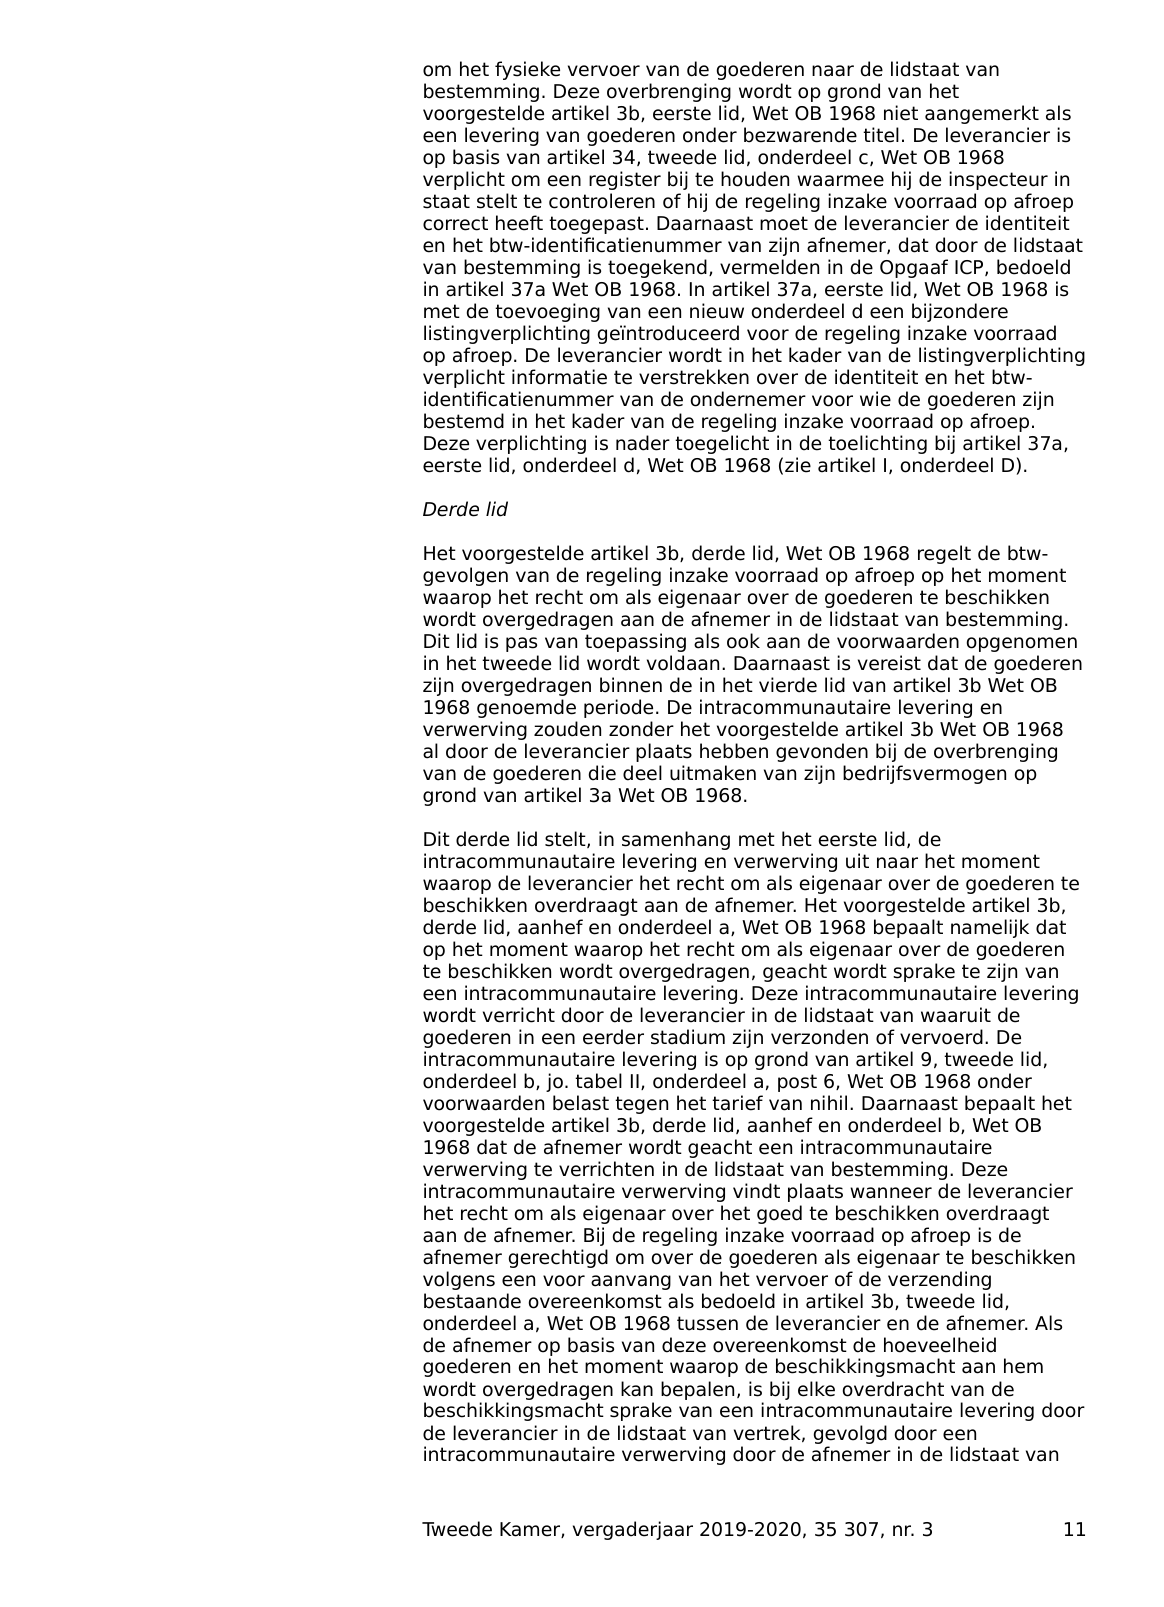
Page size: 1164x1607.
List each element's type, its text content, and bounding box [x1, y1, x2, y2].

text Dit derde lid stelt, in samenhang met het eerste lid, de intracommunautaire levering en verwerving uit naar het moment waarop de leverancier het recht om als eigenaar over de goederen te beschikken overdraagt aan de afnemer. Het voorgestelde artikel 3b, derde lid, aanhef en onderdeel a, Wet OB 1968 bepaalt namelijk dat op het moment waarop het recht om als eigenaar over de goederen te beschikken wordt overgedragen, geacht wordt sprake te zijn van een intracommunautaire levering. Deze intracommunautaire levering wordt verricht door de leverancier in de lidstaat van waaruit de goederen in een eerder stadium zijn verzonden of vervoerd. De intracommunautaire levering is op grond van artikel 9, tweede lid, onderdeel b, jo. tabel II, onderdeel a, post 6, Wet OB 1968 onder voorwaarden belast tegen het tarief van nihil. Daarnaast bepaalt het voorgestelde artikel 3b, derde lid, aanhef en onderdeel b, Wet OB 1968 dat de afnemer wordt geacht een intracommunautaire verwerving te verrichten in de lidstaat van bestemming. Deze intracommunautaire verwerving vindt plaats wanneer de leverancier het recht om als eigenaar over het goed te beschikken overdraagt aan de afnemer. Bij de regeling inzake voorraad op afroep is de afnemer gerechtigd om over de goederen als eigenaar te beschikken volgens een voor aanvang van het vervoer of de verzending bestaande overeenkomst als bedoeld in artikel 3b, tweede lid, onderdeel a, Wet OB 1968 tussen de leverancier en de afnemer. Als de afnemer op basis van deze overeenkomst de hoeveelheid goederen en het moment waarop de beschikkingsmacht aan hem wordt overgedragen kan bepalen, is bij elke overdracht van de beschikkingsmacht sprake van een intracommunautaire levering door de leverancier in de lidstaat van vertrek, gevolgd door een intracommunautaire verwerving door de afnemer in de lidstaat van [422, 829, 1087, 1466]
text om het fysieke vervoer van de goederen naar de lidstaat van bestemming. Deze overbrenging wordt op grond van het voorgestelde artikel 3b, eerste lid, Wet OB 1968 niet aangemerkt als een levering van goederen onder bezwarende titel. De leverancier is op basis van artikel 34, tweede lid, onderdeel c, Wet OB 1968 verplicht om een register bij te houden waarmee hij de inspecteur in staat stelt te controleren of hij de regeling inzake voorraad op afroep correct heeft toegepast. Daarnaast moet de leverancier de identiteit en het btw-identificatienummer van zijn afnemer, dat door de lidstaat van bestemming is toegekend, vermelden in de Opgaaf ICP, bedoeld in artikel 37a Wet OB 1968. In artikel 37a, eerste lid, Wet OB 1968 is met de toevoeging van een nieuw onderdeel d een bijzondere listingverplichting geïntroduceerd voor de regeling inzake voorraad op afroep. De leverancier wordt in het kader van de listingverplichting verplicht informatie te verstrekken over de identiteit en het btw-identificatienummer van de ondernemer voor wie de goederen zijn bestemd in het kader van de regeling inzake voorraad op afroep. Deze verplichting is nader toegelicht in de toelichting bij artikel 37a, eerste lid, onderdeel d, Wet OB 1968 (zie artikel I, onderdeel D). [422, 59, 1087, 477]
text Het voorgestelde artikel 3b, derde lid, Wet OB 1968 regelt de btw-gevolgen van de regeling inzake voorraad op afroep op het moment waarop het recht om als eigenaar over de goederen te beschikken wordt overgedragen aan de afnemer in de lidstaat van bestemming. Dit lid is pas van toepassing als ook aan de voorwaarden opgenomen in het tweede lid wordt voldaan. Daarnaast is vereist dat de goederen zijn overgedragen binnen de in het vierde lid van artikel 3b Wet OB 1968 genoemde periode. De intracommunautaire levering en verwerving zouden zonder het voorgestelde artikel 3b Wet OB 1968 al door de leverancier plaats hebben gevonden bij de overbrenging van de goederen die deel uitmaken van zijn bedrijfsvermogen op grond van artikel 3a Wet OB 1968. [422, 543, 1087, 807]
subtitle Derde lid [422, 499, 1087, 521]
